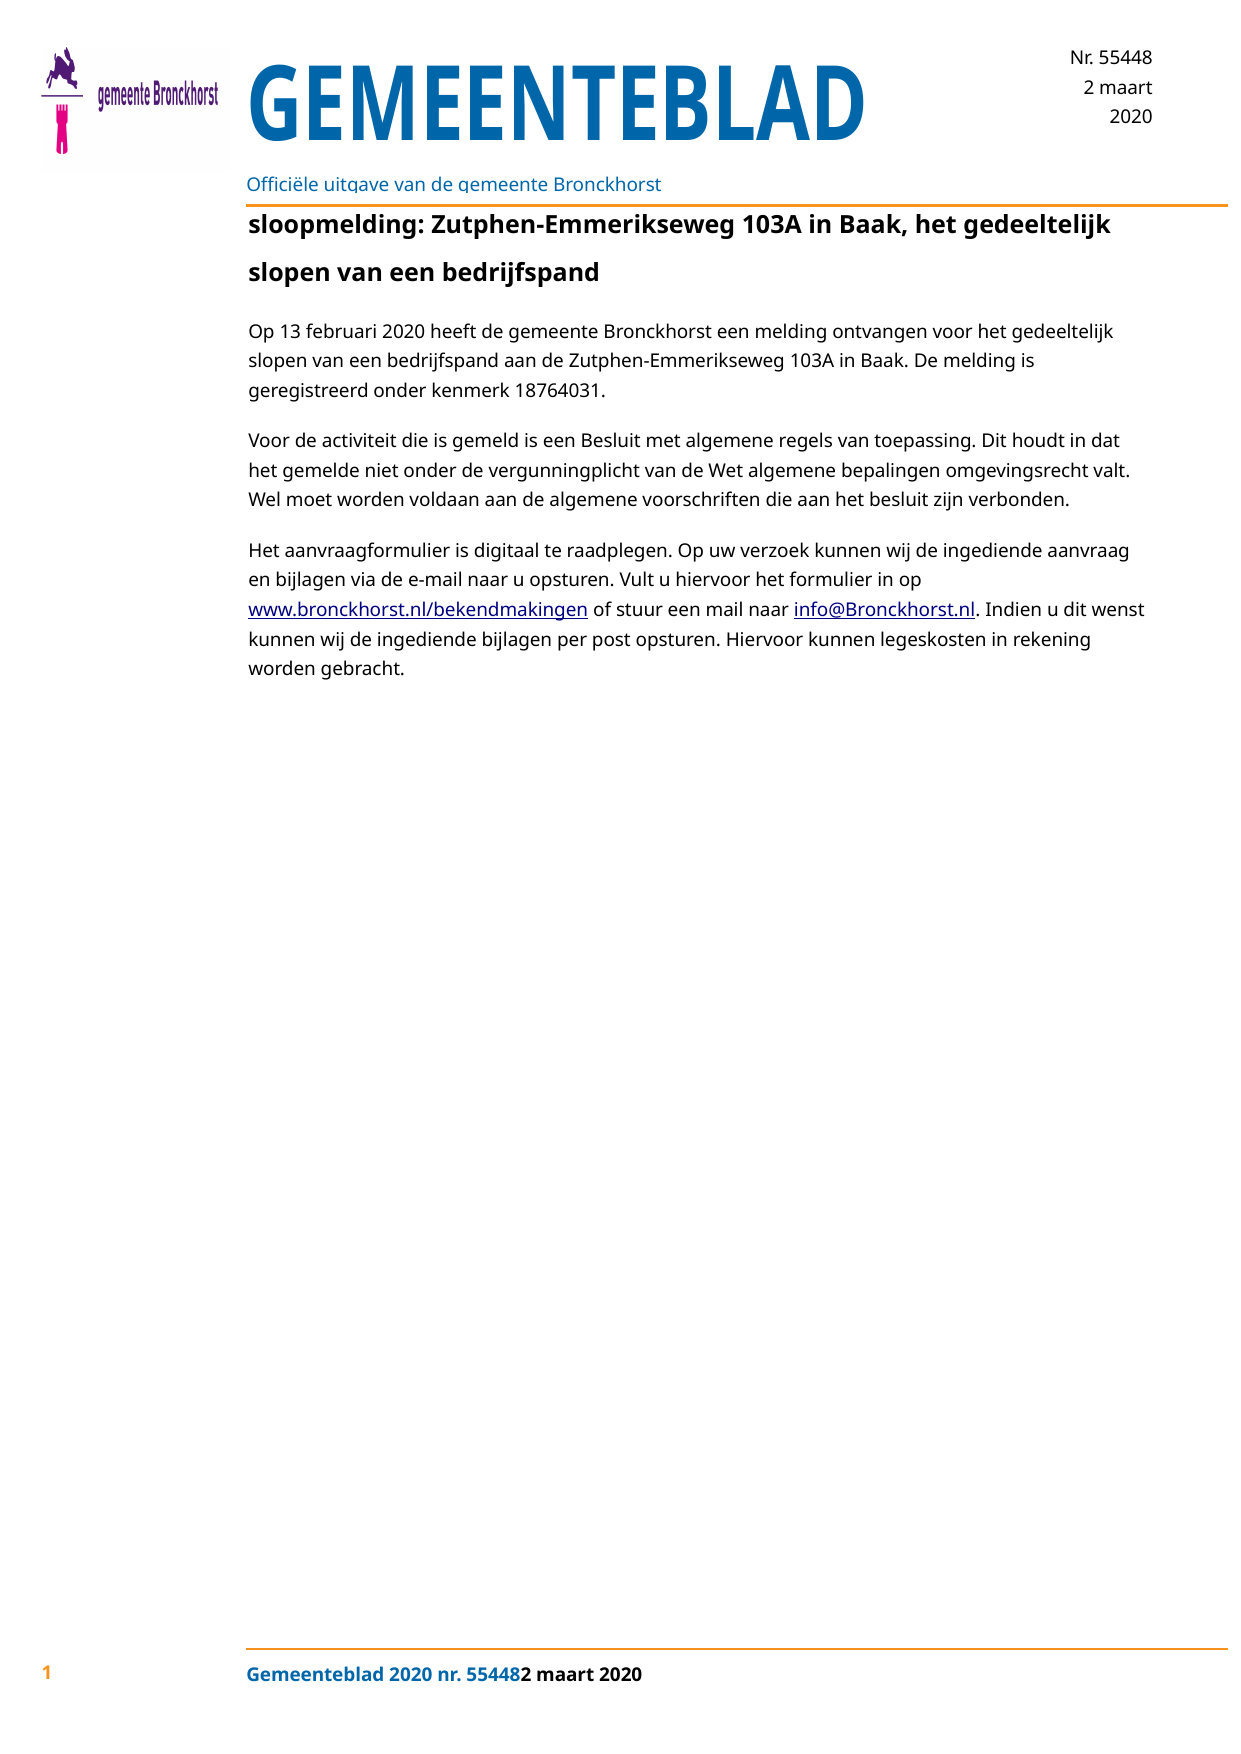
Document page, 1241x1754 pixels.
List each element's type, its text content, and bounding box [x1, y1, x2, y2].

text Op 13 februari 2020 heeft de gemeente Bronckhorst een melding ontvangen voor het gedeeltelijk slopen van een bedrijfspand aan de Zutphen-Emmerikseweg 103A in Baak. De melding is geregistreerd onder kenmerk 18764031. [248, 318, 1152, 403]
text Het aanvraagformulier is digitaal te raadplegen. Op uw verzoek kunnen wij de ingediende aanvraag en bijlagen via de e-mail naar u opsturen. Vult u hiervoor het formulier in op www.bronckhorst.nl/bekendmakingen of stuur een mail naar info@Bronckhorst.nl. Indien u dit wenst kunnen wij de ingediende bijlagen per post opsturen. Hiervoor kunnen legeskosten in rekening worden gebracht. [248, 537, 1152, 681]
text sloopmelding: Zutphen-Emmerikseweg 103A in Baak, het gedeeltelijk slopen van een bedrijfspand [248, 207, 1152, 288]
text Voor de activiteit die is gemeld is een Besluit met algemene regels van toepassing. Dit houdt in dat het gemelde niet onder de vergunningplicht van de Wet algemene bepalingen omgevingsrecht valt. Wel moet worden voldaan aan de algemene voorschriften die aan het besluit zijn verbonden. [248, 427, 1152, 512]
picture [41, 47, 231, 172]
